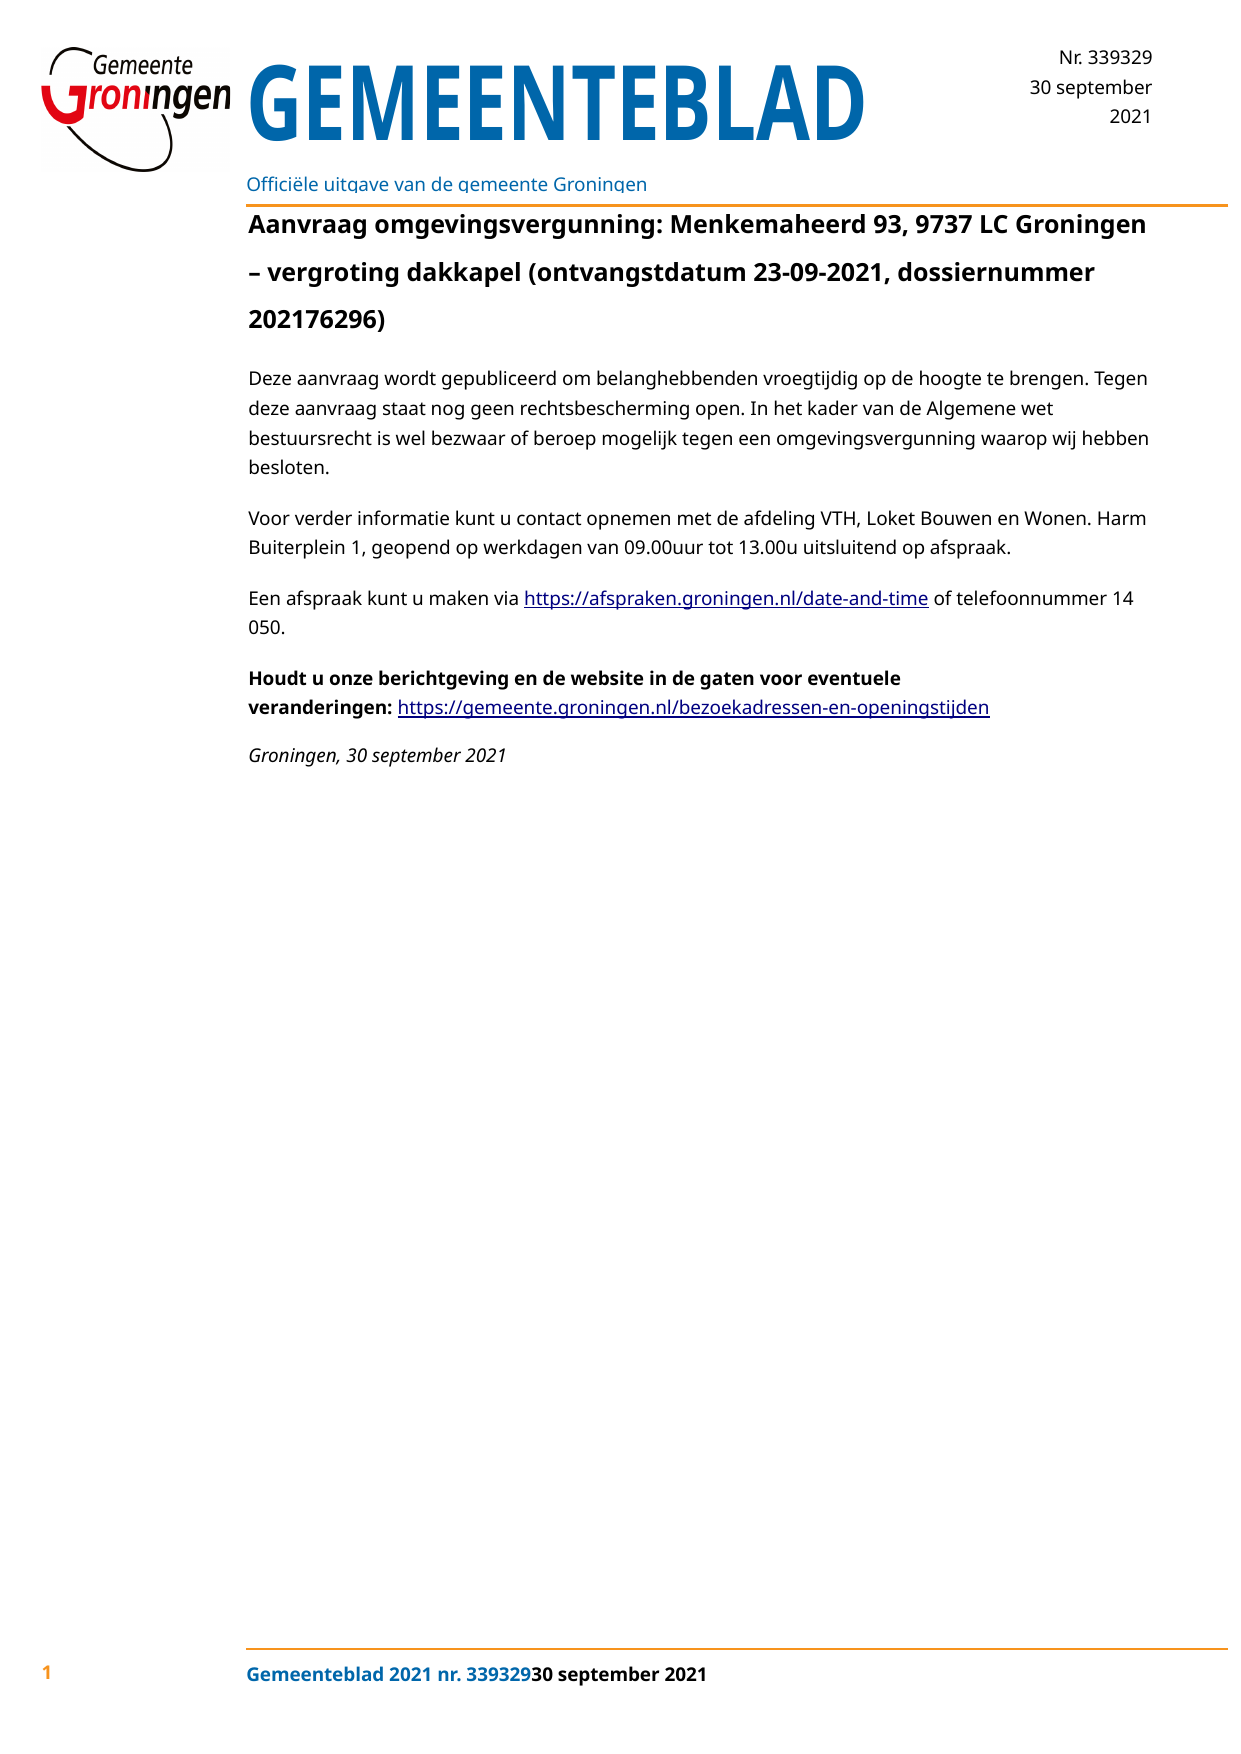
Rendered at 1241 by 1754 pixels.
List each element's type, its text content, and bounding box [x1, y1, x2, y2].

text Aanvraag omgevingsvergunning: Menkemaheerd 93, 9737 LC Groningen – vergroting dakkapel (ontvangstdatum 23-09-2021, dossiernummer 202176296) [248, 207, 1152, 336]
text Voor verder informatie kunt u contact opnemen met de afdeling VTH, Loket Bouwen en Wonen. Harm Buiterplein 1, geopend op werkdagen van 09.00uur tot 13.00u uitsluitend op afspraak. [248, 505, 1152, 560]
text Een afspraak kunt u maken via https://afspraken.groningen.nl/date-and-time of telefoonnummer 14 050. [248, 585, 1152, 640]
text Deze aanvraag wordt gepubliceerd om belanghebbenden vroegtijdig op de hoogte te brengen. Tegen deze aanvraag staat nog geen rechtsbescherming open. In het kader van de Algemene wet bestuursrecht is wel bezwaar of beroep mogelijk tegen een omgevingsvergunning waarop wij hebben besloten. [248, 366, 1152, 480]
text Houdt u onze berichtgeving en de website in de gaten voor eventuele veranderingen: https://gemeente.groningen.nl/bezoekadressen-en-openingstijden [248, 665, 1152, 720]
picture [41, 47, 231, 172]
text Groningen, 30 september 2021 [248, 742, 1152, 768]
